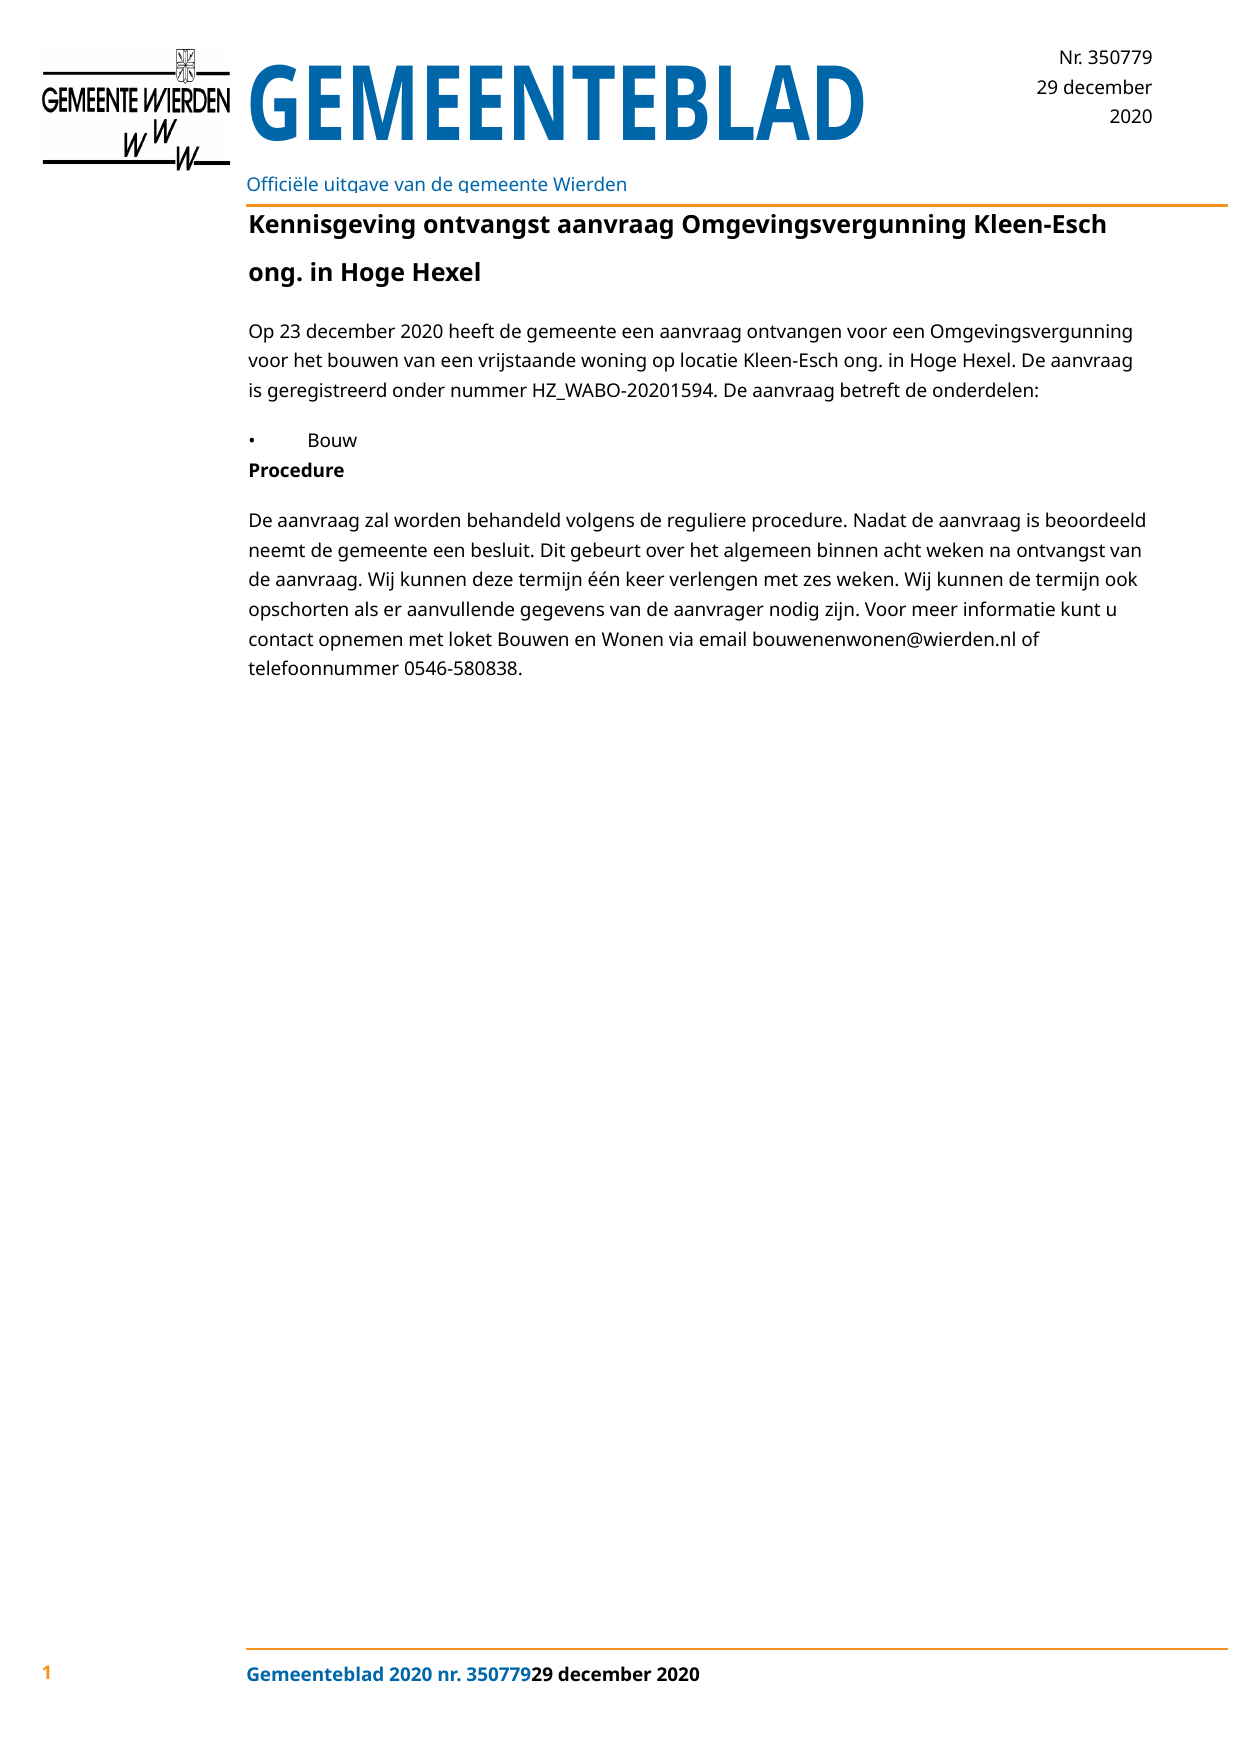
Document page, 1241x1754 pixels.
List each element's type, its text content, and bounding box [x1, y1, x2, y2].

picture [41, 47, 231, 172]
text Kennisgeving ontvangst aanvraag Omgevingsvergunning Kleen-Esch ong. in Hoge Hexel [248, 207, 1152, 288]
text Op 23 december 2020 heeft de gemeente een aanvraag ontvangen voor een Omgevingsvergunning voor het bouwen van een vrijstaande woning op locatie Kleen-Esch ong. in Hoge Hexel. De aanvraag is geregistreerd onder nummer HZ_WABO-20201594. De aanvraag betreft de onderdelen: [248, 318, 1152, 403]
text Procedure [248, 457, 1152, 483]
text De aanvraag zal worden behandeld volgens de reguliere procedure. Nadat de aanvraag is beoordeeld neemt de gemeente een besluit. Dit gebeurt over het algemeen binnen acht weken na ontvangst van de aanvraag. Wij kunnen deze termijn één keer verlengen met zes weken. Wij kunnen de termijn ook opschorten als er aanvullende gegevens van de aanvrager nodig zijn. Voor meer informatie kunt u contact opnemen met loket Bouwen en Wonen via email bouwenenwonen@wierden.nl of telefoonnummer 0546-580838. [248, 507, 1152, 681]
list Bouw [248, 427, 1152, 453]
